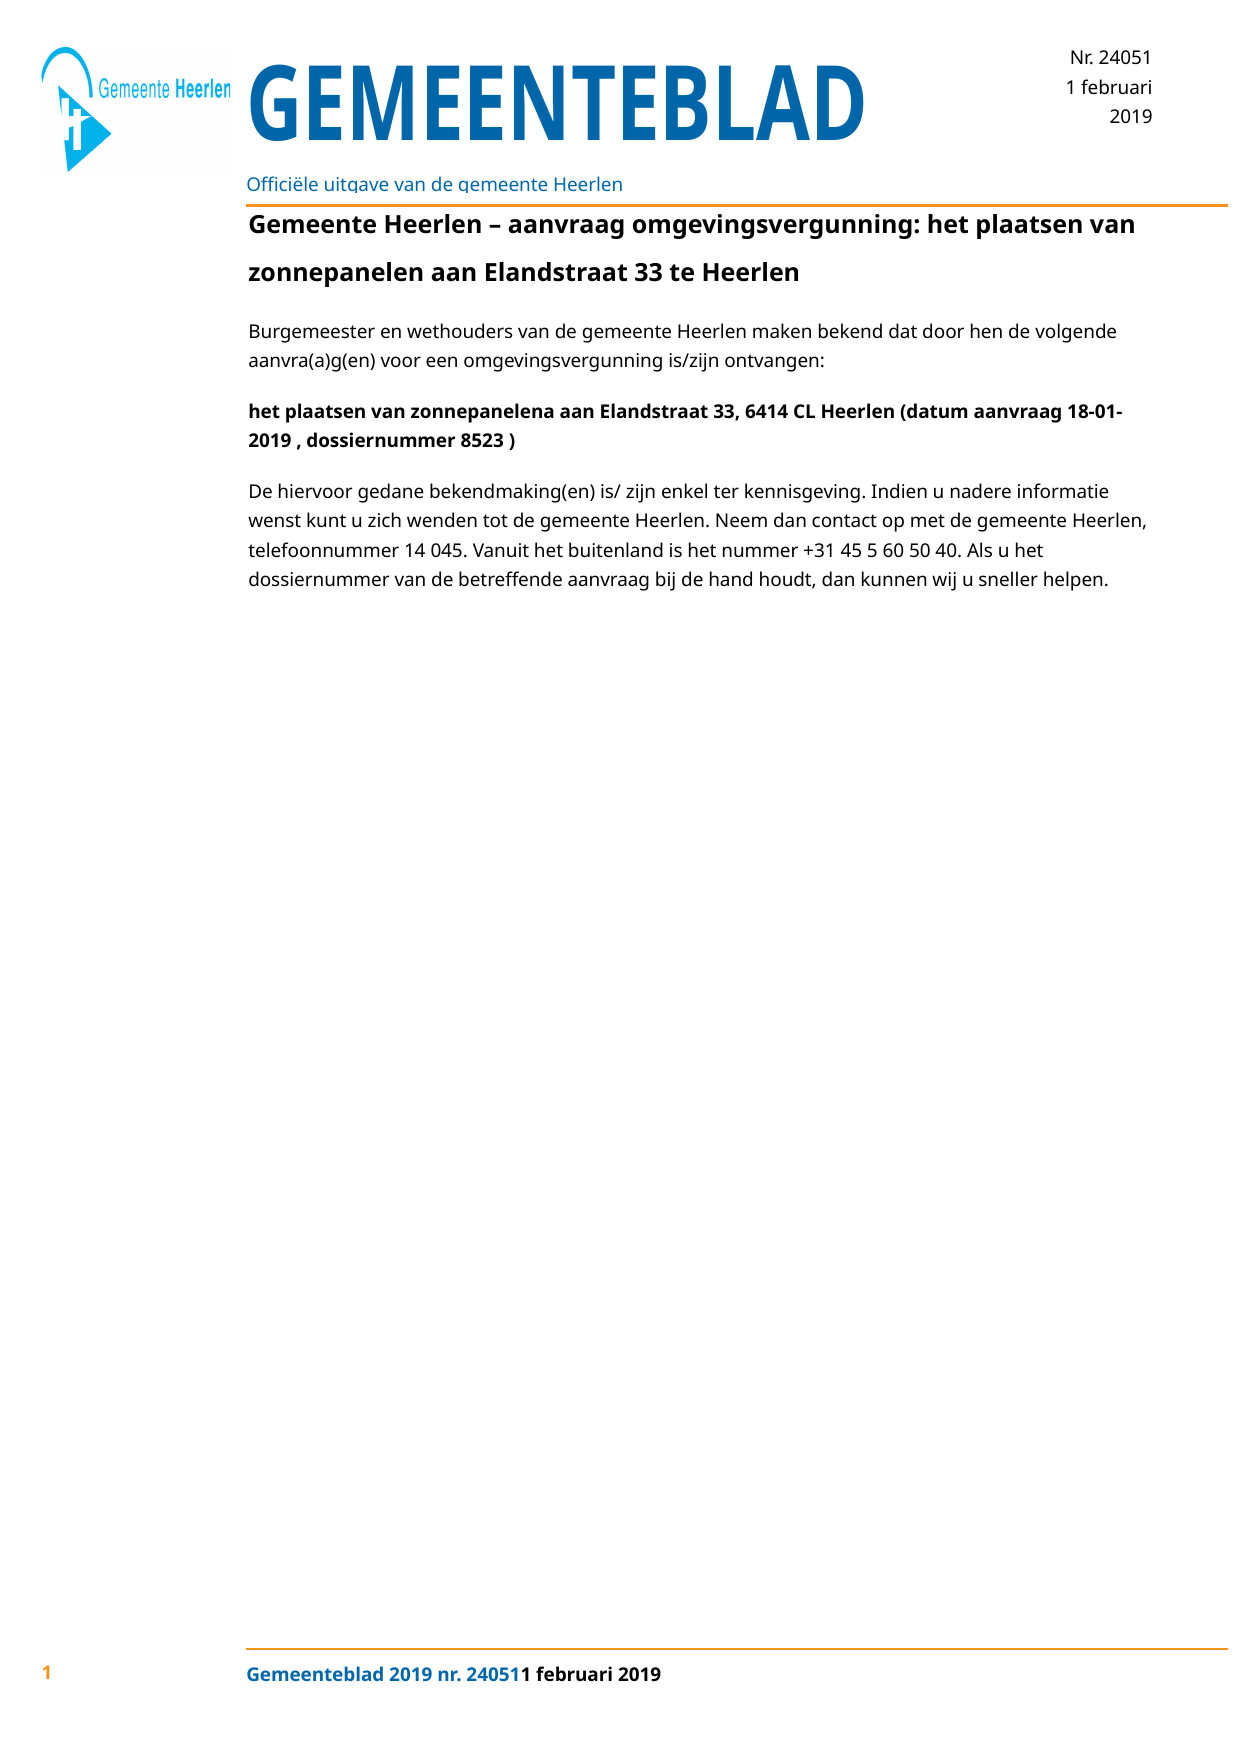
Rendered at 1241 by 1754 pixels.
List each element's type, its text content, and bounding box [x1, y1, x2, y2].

text het plaatsen van zonnepanelena aan Elandstraat 33, 6414 CL Heerlen (datum aanvraag 18-01-2019 , dossiernummer 8523 ) [248, 398, 1152, 453]
text De hiervoor gedane bekendmaking(en) is/ zijn enkel ter kennisgeving. Indien u nadere informatie wenst kunt u zich wenden tot de gemeente Heerlen. Neem dan contact op met de gemeente Heerlen, telefoonnummer 14 045. Vanuit het buitenland is het nummer +31 45 5 60 50 40. Als u het dossiernummer van de betreffende aanvraag bij de hand houdt, dan kunnen wij u sneller helpen. [248, 478, 1152, 592]
picture [41, 47, 58, 70]
text Gemeente Heerlen – aanvraag omgevingsvergunning: het plaatsen van zonnepanelen aan Elandstraat 33 te Heerlen [248, 207, 1152, 288]
text Burgemeester en wethouders van de gemeente Heerlen maken bekend dat door hen de volgende aanvra(a)g(en) voor een omgevingsvergunning is/zijn ontvangen: [248, 318, 1152, 373]
picture [41, 47, 231, 172]
